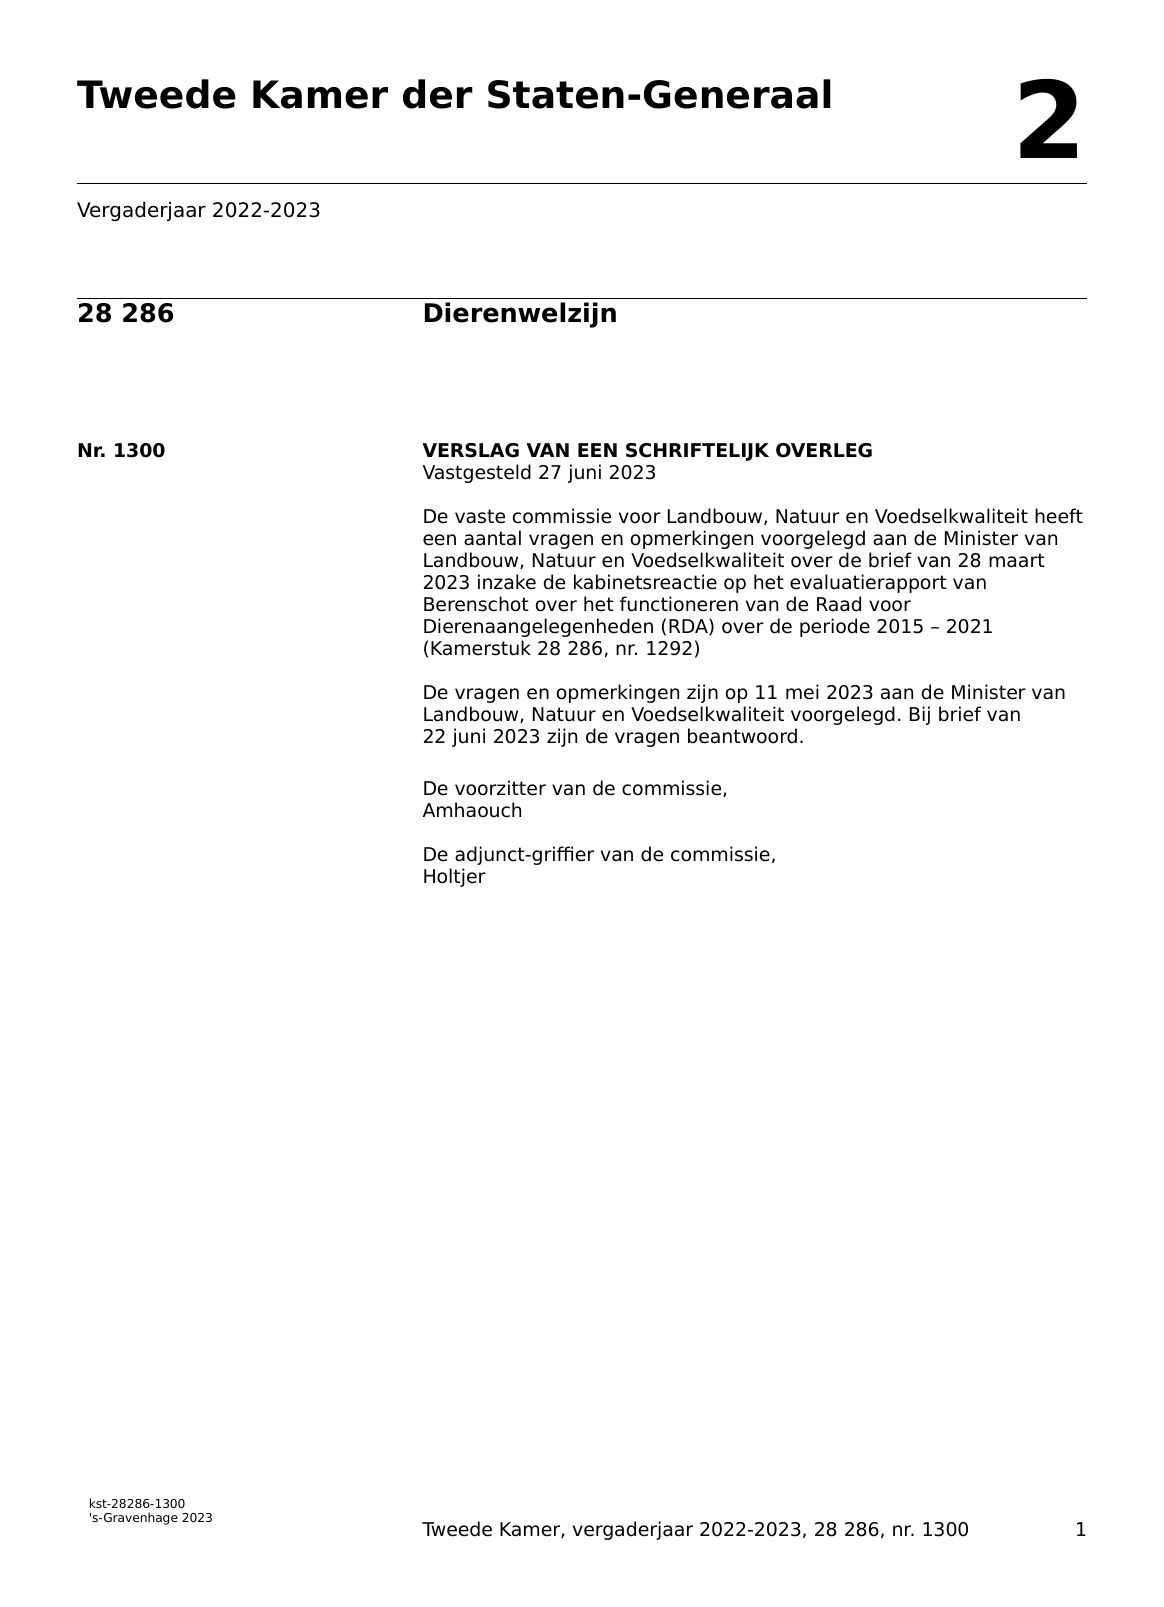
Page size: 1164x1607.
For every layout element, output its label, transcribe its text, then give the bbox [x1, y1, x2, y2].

subtitle Nr. 1300 VERSLAG VAN EEN SCHRIFTELIJK OVERLEG [77, 440, 1087, 462]
text kst-28286-1300 [88, 1497, 323, 1511]
table_header Tweede Kamer der Staten-Generaal [77, 59, 886, 183]
text Vastgesteld 27 juni 2023 [422, 462, 1087, 484]
subtitle 28 286 Dierenwelzijn [77, 299, 1087, 329]
text De voorzitter van de commissie, Amhaouch [422, 778, 1087, 822]
text De vragen en opmerkingen zijn op 11 mei 2023 aan de Minister van Landbouw, Natuur en Voedselkwaliteit voorgelegd. Bij brief van 22 juni 2023 zijn de vragen beantwoord. [422, 682, 1087, 748]
text De vaste commissie voor Landbouw, Natuur en Voedselkwaliteit heeft een aantal vragen en opmerkingen voorgelegd aan de Minister van Landbouw, Natuur en Voedselkwaliteit over de brief van 28 maart 2023 inzake de kabinetsreactie op het evaluatierapport van Berenschot over het functioneren van de Raad voor Dierenaangelegenheden (RDA) over de periode 2015 – 2021 (Kamerstuk 28 286, nr. 1292) [422, 506, 1087, 660]
table_header 2 [886, 59, 1087, 183]
table_cell Vergaderjaar 2022-2023 [77, 184, 1087, 298]
text De adjunct-griffier van de commissie, Holtjer [422, 844, 1087, 888]
text 's-Gravenhage 2023 [88, 1511, 323, 1525]
